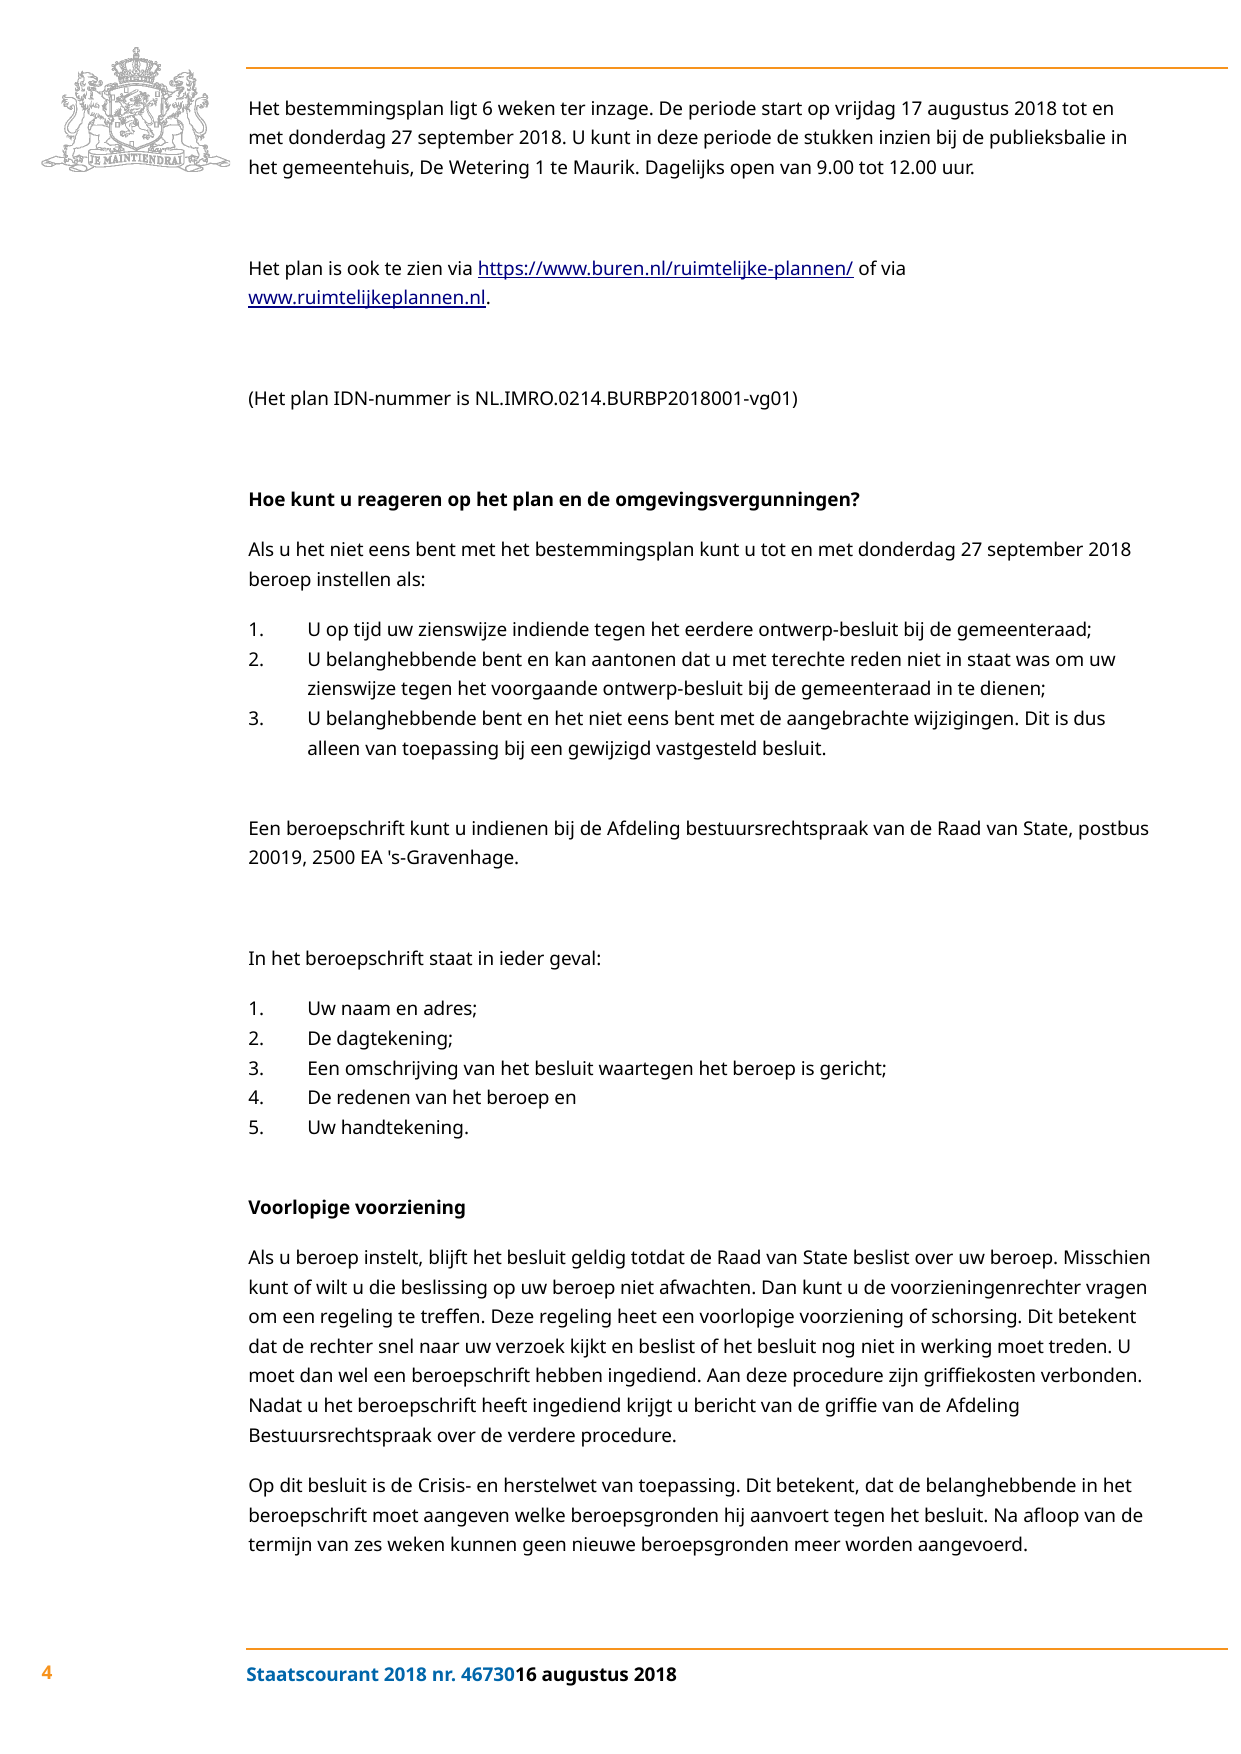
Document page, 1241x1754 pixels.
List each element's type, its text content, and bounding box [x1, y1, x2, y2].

text Een beroepschrift kunt u indienen bij de Afdeling bestuursrechtspraak van de Raad van State, postbus 20019, 2500 EA 's-Gravenhage. [248, 815, 1152, 870]
text Als u beroep instelt, blijft het besluit geldig totdat de Raad van State beslist over uw beroep. Misschien kunt of wilt u die beslissing op uw beroep niet afwachten. Dan kunt u de voorzieningenrechter vragen om een regeling te treffen. Deze regeling heet een voorlopige voorziening of schorsing. Dit betekent dat de rechter snel naar uw verzoek kijkt en beslist of het besluit nog niet in werking moet treden. U moet dan wel een beroepschrift hebben ingediend. Aan deze procedure zijn griffiekosten verbonden. Nadat u het beroepschrift heeft ingediend krijgt u bericht van de griffie van de Afdeling Bestuursrechtspraak over de verdere procedure. [248, 1244, 1152, 1448]
text Voorlopige voorziening [248, 1194, 1152, 1220]
text Het plan is ook te zien via https://www.buren.nl/ruimtelijke-plannen/ of via www.ruimtelijkeplannen.nl. [248, 255, 1152, 310]
list Uw naam en adres; [248, 996, 1152, 1021]
list U op tijd uw zienswijze indiende tegen het eerdere ontwerp-besluit bij de gemeenteraad; [248, 616, 1152, 642]
list De dagtekening; [248, 1025, 1152, 1051]
picture [41, 47, 231, 172]
list U belanghebbende bent en het niet eens bent met de aangebrachte wijzigingen. Dit is dus alleen van toepassing bij een gewijzigd vastgesteld besluit. [248, 705, 1152, 761]
text (Het plan IDN-nummer is NL.IMRO.0214.BURBP2018001-vg01) [248, 385, 1152, 411]
list U belanghebbende bent en kan aantonen dat u met terechte reden niet in staat was om uw zienswijze tegen het voorgaande ontwerp-besluit bij de gemeenteraad in te dienen; [248, 646, 1152, 701]
text Het bestemmingsplan ligt 6 weken ter inzage. De periode start op vrijdag 17 augustus 2018 tot en met donderdag 27 september 2018. U kunt in deze periode de stukken inzien bij de publieksbalie in het gemeentehuis, De Wetering 1 te Maurik. Dagelijks open van 9.00 tot 12.00 uur. [248, 95, 1152, 180]
list De redenen van het beroep en [248, 1084, 1152, 1110]
text Als u het niet eens bent met het bestemmingsplan kunt u tot en met donderdag 27 september 2018 beroep instellen als: [248, 536, 1152, 592]
list Uw handtekening. [248, 1114, 1152, 1140]
text In het beroepschrift staat in ieder geval: [248, 945, 1152, 971]
list Een omschrijving van het besluit waartegen het beroep is gericht; [248, 1055, 1152, 1081]
text Op dit besluit is de Crisis- en herstelwet van toepassing. Dit betekent, dat de belanghebbende in het beroepschrift moet aangeven welke beroepsgronden hij aanvoert tegen het besluit. Na afloop van de termijn van zes weken kunnen geen nieuwe beroepsgronden meer worden aangevoerd. [248, 1472, 1152, 1557]
text Hoe kunt u reageren op het plan en de omgevingsvergunningen? [248, 486, 1152, 512]
